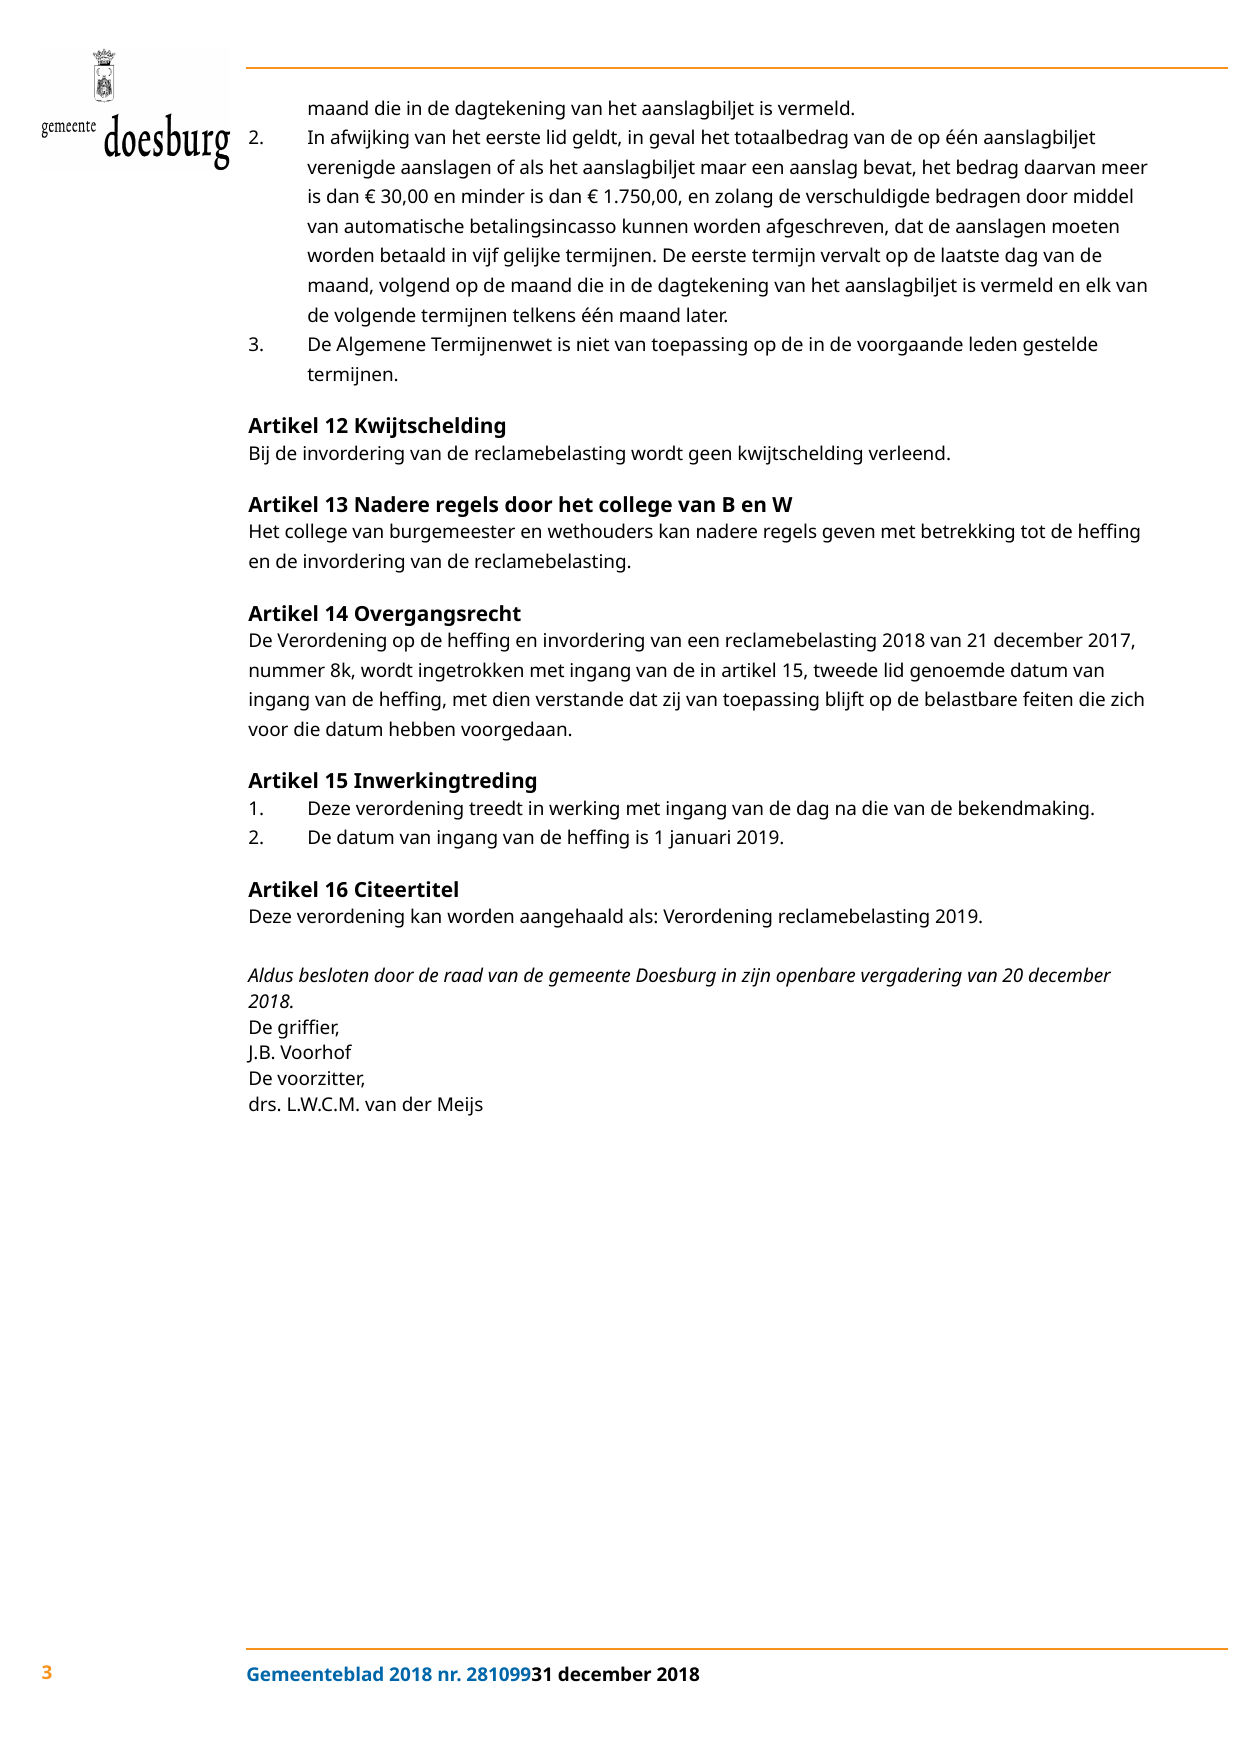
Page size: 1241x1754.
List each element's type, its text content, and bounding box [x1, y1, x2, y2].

picture [41, 47, 231, 172]
text Aldus besloten door de raad van de gemeente Doesburg in zijn openbare vergadering van 20 december 2018. [248, 962, 1152, 1014]
text Artikel 12 Kwijtschelding [248, 411, 1152, 440]
list De Algemene Termijnenwet is niet van toepassing op de in de voorgaande leden gestelde termijnen. [248, 331, 1152, 387]
text Het college van burgemeester en wethouders kan nadere regels geven met betrekking tot de heffing en de invordering van de reclamebelasting. [248, 519, 1152, 574]
text Artikel 13 Nadere regels door het college van B en W [248, 490, 1152, 519]
text Deze verordening kan worden aangehaald als: Verordening reclamebelasting 2019. [248, 903, 1152, 929]
text De voorzitter, [248, 1065, 1152, 1091]
text Artikel 16 Citeertitel [248, 875, 1152, 903]
text J.B. Voorhof [248, 1039, 1152, 1065]
list Deze verordening treedt in werking met ingang van de dag na die van de bekendmaking. [248, 795, 1152, 821]
text De Verordening op de heffing en invordering van een reclamebelasting 2018 van 21 december 2017, nummer 8k, wordt ingetrokken met ingang van de in artikel 15, tweede lid genoemde datum van ingang van de heffing, met dien verstande dat zij van toepassing blijft op de belastbare feiten die zich voor die datum hebben voorgedaan. [248, 627, 1152, 742]
text Artikel 14 Overgangsrecht [248, 599, 1152, 627]
text De griffier, [248, 1014, 1152, 1039]
list De datum van ingang van de heffing is 1 januari 2019. [248, 824, 1152, 850]
list maand die in de dagtekening van het aanslagbiljet is vermeld. [248, 95, 1152, 121]
text Bij de invordering van de reclamebelasting wordt geen kwijtschelding verleend. [248, 440, 1152, 466]
list In afwijking van het eerste lid geldt, in geval het totaalbedrag van de op één aanslagbiljet verenigde aanslagen of als het aanslagbiljet maar een aanslag bevat, het bedrag daarvan meer is dan € 30,00 en minder is dan € 1.750,00, en zolang de verschuldigde bedragen door middel van automatische betalingsincasso kunnen worden afgeschreven, dat de aanslagen moeten worden betaald in vijf gelijke termijnen. De eerste termijn vervalt op de laatste dag van de maand, volgend op de maand die in de dagtekening van het aanslagbiljet is vermeld en elk van de volgende termijnen telkens één maand later. [248, 124, 1152, 328]
text drs. L.W.C.M. van der Meijs [248, 1091, 1152, 1117]
text Artikel 15 Inwerkingtreding [248, 766, 1152, 795]
